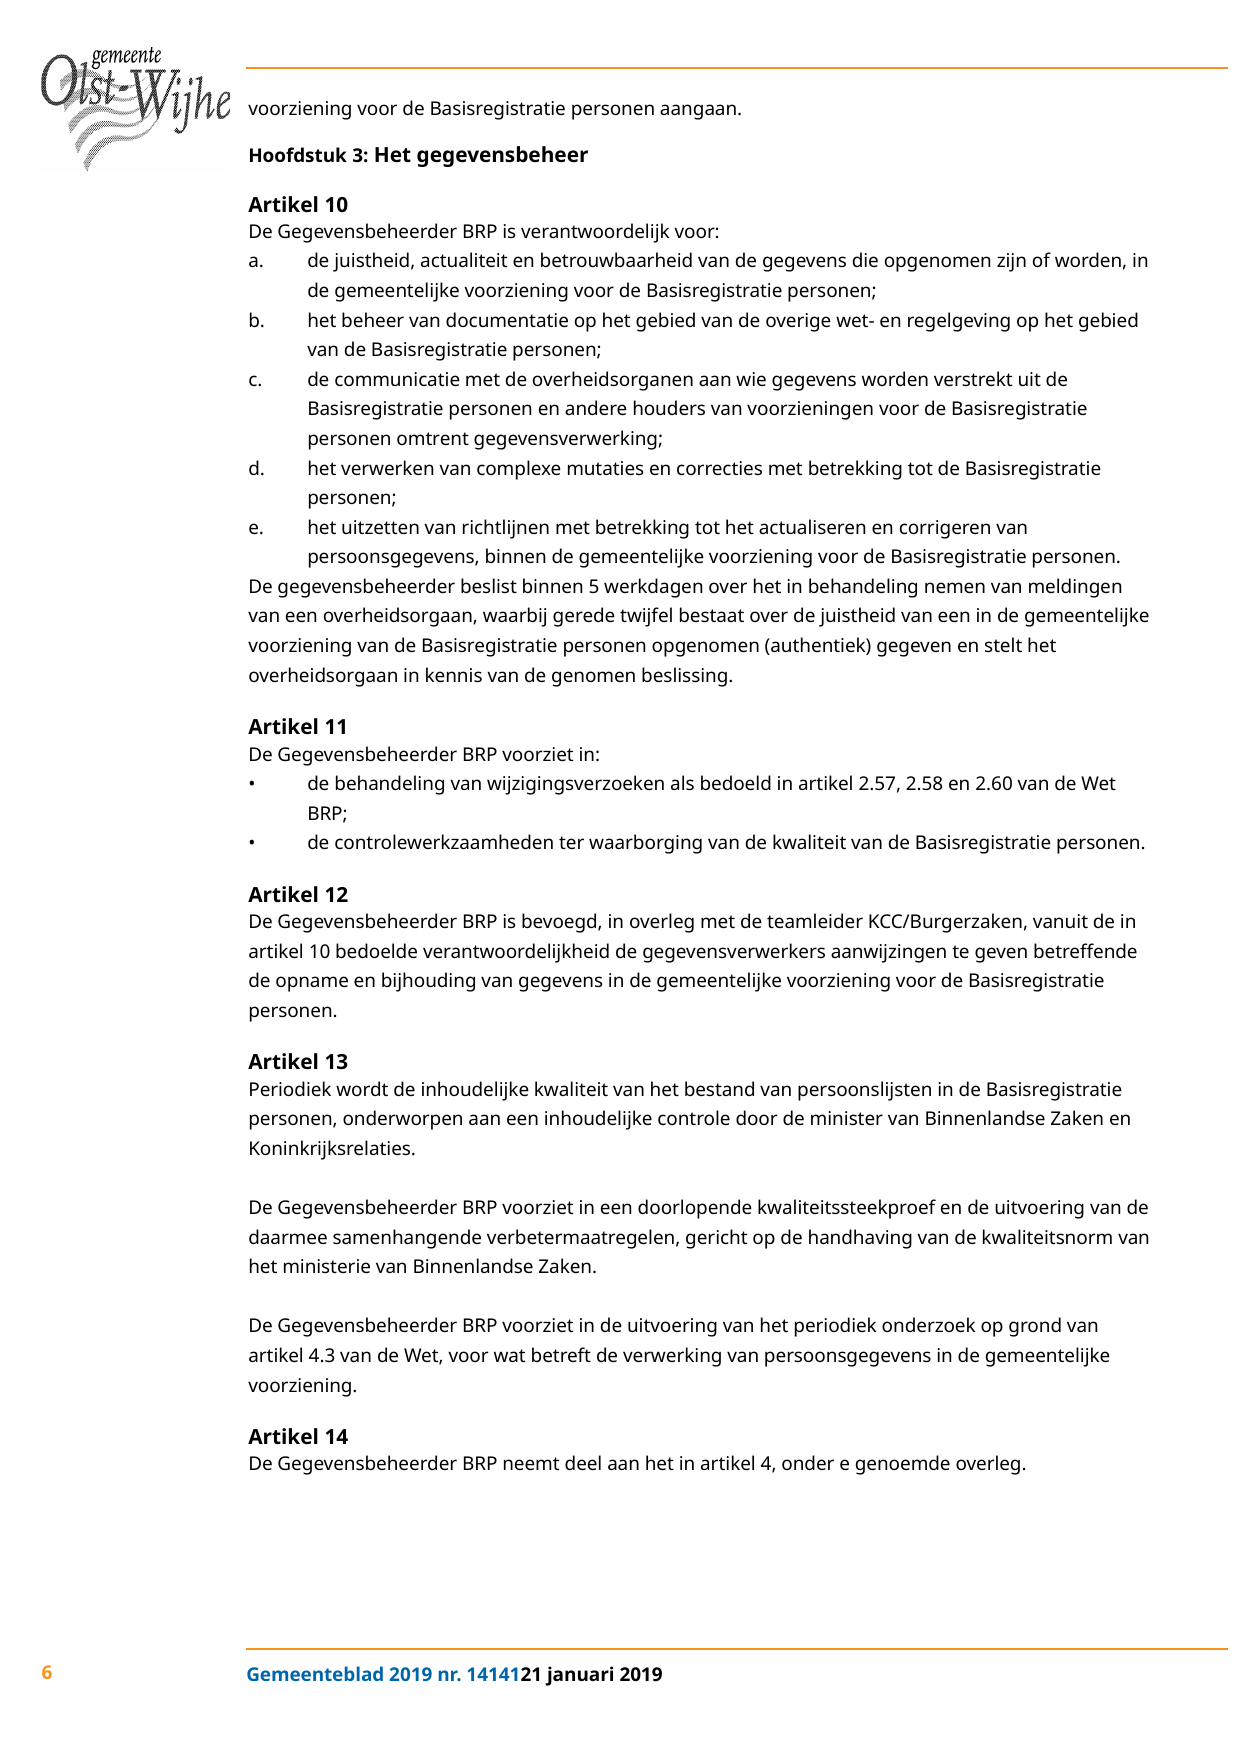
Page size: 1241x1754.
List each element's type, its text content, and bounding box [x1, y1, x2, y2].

list het uitzetten van richtlijnen met betrekking tot het actualiseren en corrigeren van persoonsgegevens, binnen de gemeentelijke voorziening voor de Basisregistratie personen. [248, 514, 1152, 569]
text Artikel 10 [248, 190, 1152, 218]
text Periodiek wordt de inhoudelijke kwaliteit van het bestand van persoonslijsten in de Basisregistratie personen, onderworpen aan een inhoudelijke controle door de minister van Binnenlandse Zaken en Koninkrijksrelaties. [248, 1076, 1152, 1161]
text Hoofdstuk 3: Het gegevensbeheer [248, 140, 1152, 169]
text De Gegevensbeheerder BRP voorziet in de uitvoering van het periodiek onderzoek op grond van artikel 4.3 van de Wet, voor wat betreft de verwerking van persoonsgegevens in de gemeentelijke voorziening. [248, 1313, 1152, 1397]
text De Gegevensbeheerder BRP voorziet in een doorlopende kwaliteitssteekproef en de uitvoering van de daarmee samenhangende verbetermaatregelen, gericht op de handhaving van de kwaliteitsnorm van het ministerie van Binnenlandse Zaken. [248, 1194, 1152, 1279]
list de communicatie met de overheidsorganen aan wie gegevens worden verstrekt uit de Basisregistratie personen en andere houders van voorzieningen voor de Basisregistratie personen omtrent gegevensverwerking; [248, 366, 1152, 451]
text Artikel 13 [248, 1047, 1152, 1076]
text De Gegevensbeheerder BRP voorziet in: [248, 741, 1152, 766]
list de controlewerkzaamheden ter waarborging van de kwaliteit van de Basisregistratie personen. [248, 829, 1152, 855]
text voorziening voor de Basisregistratie personen aangaan. [248, 95, 1152, 121]
text Artikel 11 [248, 712, 1152, 741]
text Artikel 14 [248, 1422, 1152, 1451]
text De Gegevensbeheerder BRP is bevoegd, in overleg met de teamleider KCC/Burgerzaken, vanuit de in artikel 10 bedoelde verantwoordelijkheid de gegevensverwerkers aanwijzingen te geven betreffende de opname en bijhouding van gegevens in de gemeentelijke voorziening voor de Basisregistratie personen. [248, 908, 1152, 1023]
picture [41, 47, 231, 172]
list het verwerken van complexe mutaties en correcties met betrekking tot de Basisregistratie personen; [248, 455, 1152, 510]
text De Gegevensbeheerder BRP neemt deel aan het in artikel 4, onder e genoemde overleg. [248, 1451, 1152, 1476]
list de behandeling van wijzigingsverzoeken als bedoeld in artikel 2.57, 2.58 en 2.60 van de Wet BRP; [248, 770, 1152, 826]
text De Gegevensbeheerder BRP is verantwoordelijk voor: [248, 218, 1152, 244]
list de juistheid, actualiteit en betrouwbaarheid van de gegevens die opgenomen zijn of worden, in de gemeentelijke voorziening voor de Basisregistratie personen; [248, 248, 1152, 303]
text Artikel 12 [248, 880, 1152, 908]
text De gegevensbeheerder beslist binnen 5 werkdagen over het in behandeling nemen van meldingen van een overheidsorgaan, waarbij gerede twijfel bestaat over de juistheid van een in de gemeentelijke voorziening van de Basisregistratie personen opgenomen (authentiek) gegeven en stelt het overheidsorgaan in kennis van de genomen beslissing. [248, 573, 1152, 688]
list het beheer van documentatie op het gebied van de overige wet- en regelgeving op het gebied van de Basisregistratie personen; [248, 307, 1152, 362]
